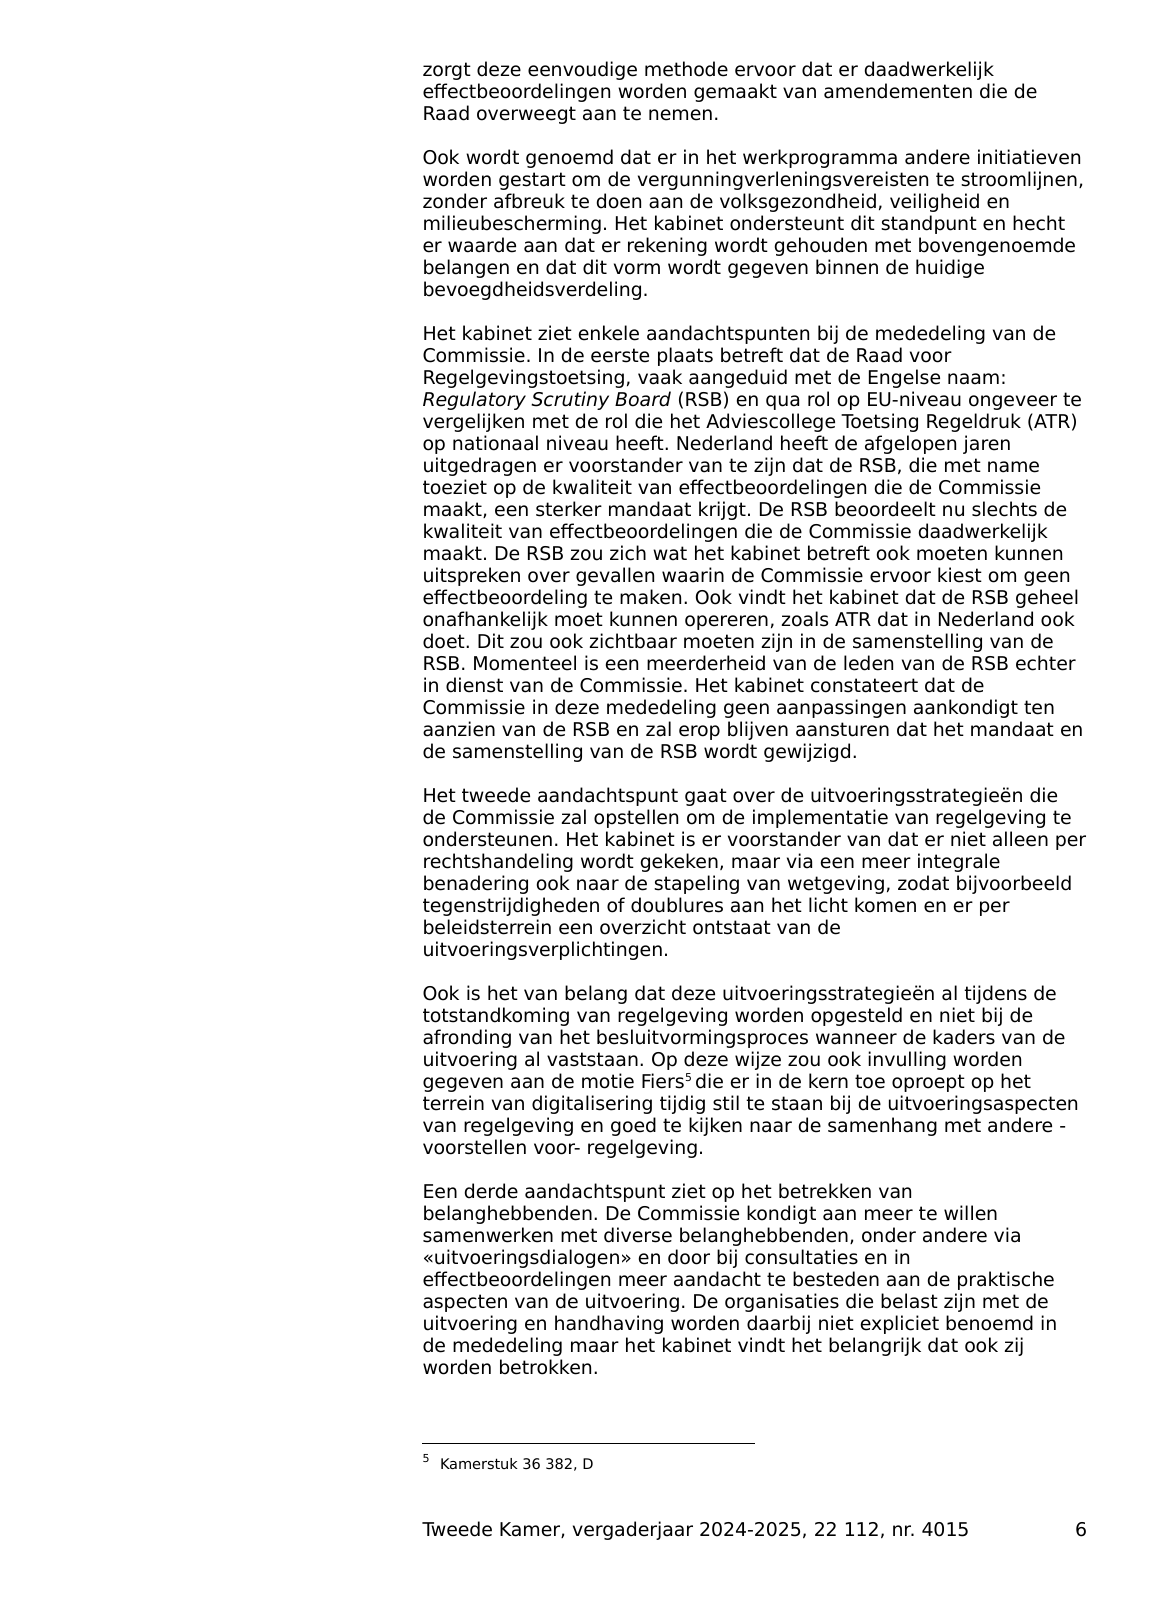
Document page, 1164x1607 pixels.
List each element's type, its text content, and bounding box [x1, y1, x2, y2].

text Het tweede aandachtspunt gaat over de uitvoeringsstrategieën die de Commissie zal opstellen om de implementatie van regelgeving te ondersteunen. Het kabinet is er voorstander van dat er niet alleen per rechtshandeling wordt gekeken, maar via een meer integrale benadering ook naar de stapeling van wetgeving, zodat bijvoorbeeld tegenstrijdigheden of doublures aan het licht komen en er per beleidsterrein een overzicht ontstaat van de uitvoeringsverplichtingen. [422, 785, 1087, 961]
text Een derde aandachtspunt ziet op het betrekken van belanghebbenden. De Commissie kondigt aan meer te willen samenwerken met diverse belanghebbenden, onder andere via «uitvoeringsdialogen» en door bij consultaties en in effectbeoordelingen meer aandacht te besteden aan de praktische aspecten van de uitvoering. De organisaties die belast zijn met de uitvoering en handhaving worden daarbij niet expliciet benoemd in de mededeling maar het kabinet vindt het belangrijk dat ook zij worden betrokken. [422, 1181, 1087, 1379]
text Ook wordt genoemd dat er in het werkprogramma andere initiatieven worden gestart om de vergunningverleningsvereisten te stroomlijnen, zonder afbreuk te doen aan de volksgezondheid, veiligheid en milieubescherming. Het kabinet ondersteunt dit standpunt en hecht er waarde aan dat er rekening wordt gehouden met bovengenoemde belangen en dat dit vorm wordt gegeven binnen de huidige bevoegdheidsverdeling. [422, 147, 1087, 301]
text zorgt deze eenvoudige methode ervoor dat er daadwerkelijk effectbeoordelingen worden gemaakt van amendementen die de Raad overweegt aan te nemen. [422, 59, 1087, 125]
text Kamerstuk 36 382, D [422, 1452, 1087, 1474]
text Ook is het van belang dat deze uitvoeringsstrategieën al tijdens de totstandkoming van regelgeving worden opgesteld en niet bij de afronding van het besluitvormingsproces wanneer de kaders van de uitvoering al vaststaan. Op deze wijze zou ook invulling worden gegeven aan de motie Fiersdie er in de kern toe oproept op het terrein van digitalisering tijdig stil te staan bij de uitvoeringsaspecten van regelgeving en goed te kijken naar de samenhang met andere -voorstellen voor- regelgeving. [422, 983, 1087, 1159]
text Het kabinet ziet enkele aandachtspunten bij de mededeling van de Commissie. In de eerste plaats betreft dat de Raad voor Regelgevingstoetsing, vaak aangeduid met de Engelse naam: Regulatory Scrutiny Board (RSB) en qua rol op EU-niveau ongeveer te vergelijken met de rol die het Adviescollege Toetsing Regeldruk (ATR) op nationaal niveau heeft. Nederland heeft de afgelopen jaren uitgedragen er voorstander van te zijn dat de RSB, die met name toeziet op de kwaliteit van effectbeoordelingen die de Commissie maakt, een sterker mandaat krijgt. De RSB beoordeelt nu slechts de kwaliteit van effectbeoordelingen die de Commissie daadwerkelijk maakt. De RSB zou zich wat het kabinet betreft ook moeten kunnen uitspreken over gevallen waarin de Commissie ervoor kiest om geen effectbeoordeling te maken. Ook vindt het kabinet dat de RSB geheel onafhankelijk moet kunnen opereren, zoals ATR dat in Nederland ook doet. Dit zou ook zichtbaar moeten zijn in de samenstelling van de RSB. Momenteel is een meerderheid van de leden van de RSB echter in dienst van de Commissie. Het kabinet constateert dat de Commissie in deze mededeling geen aanpassingen aankondigt ten aanzien van de RSB en zal erop blijven aansturen dat het mandaat en de samenstelling van de RSB wordt gewijzigd. [422, 323, 1087, 763]
